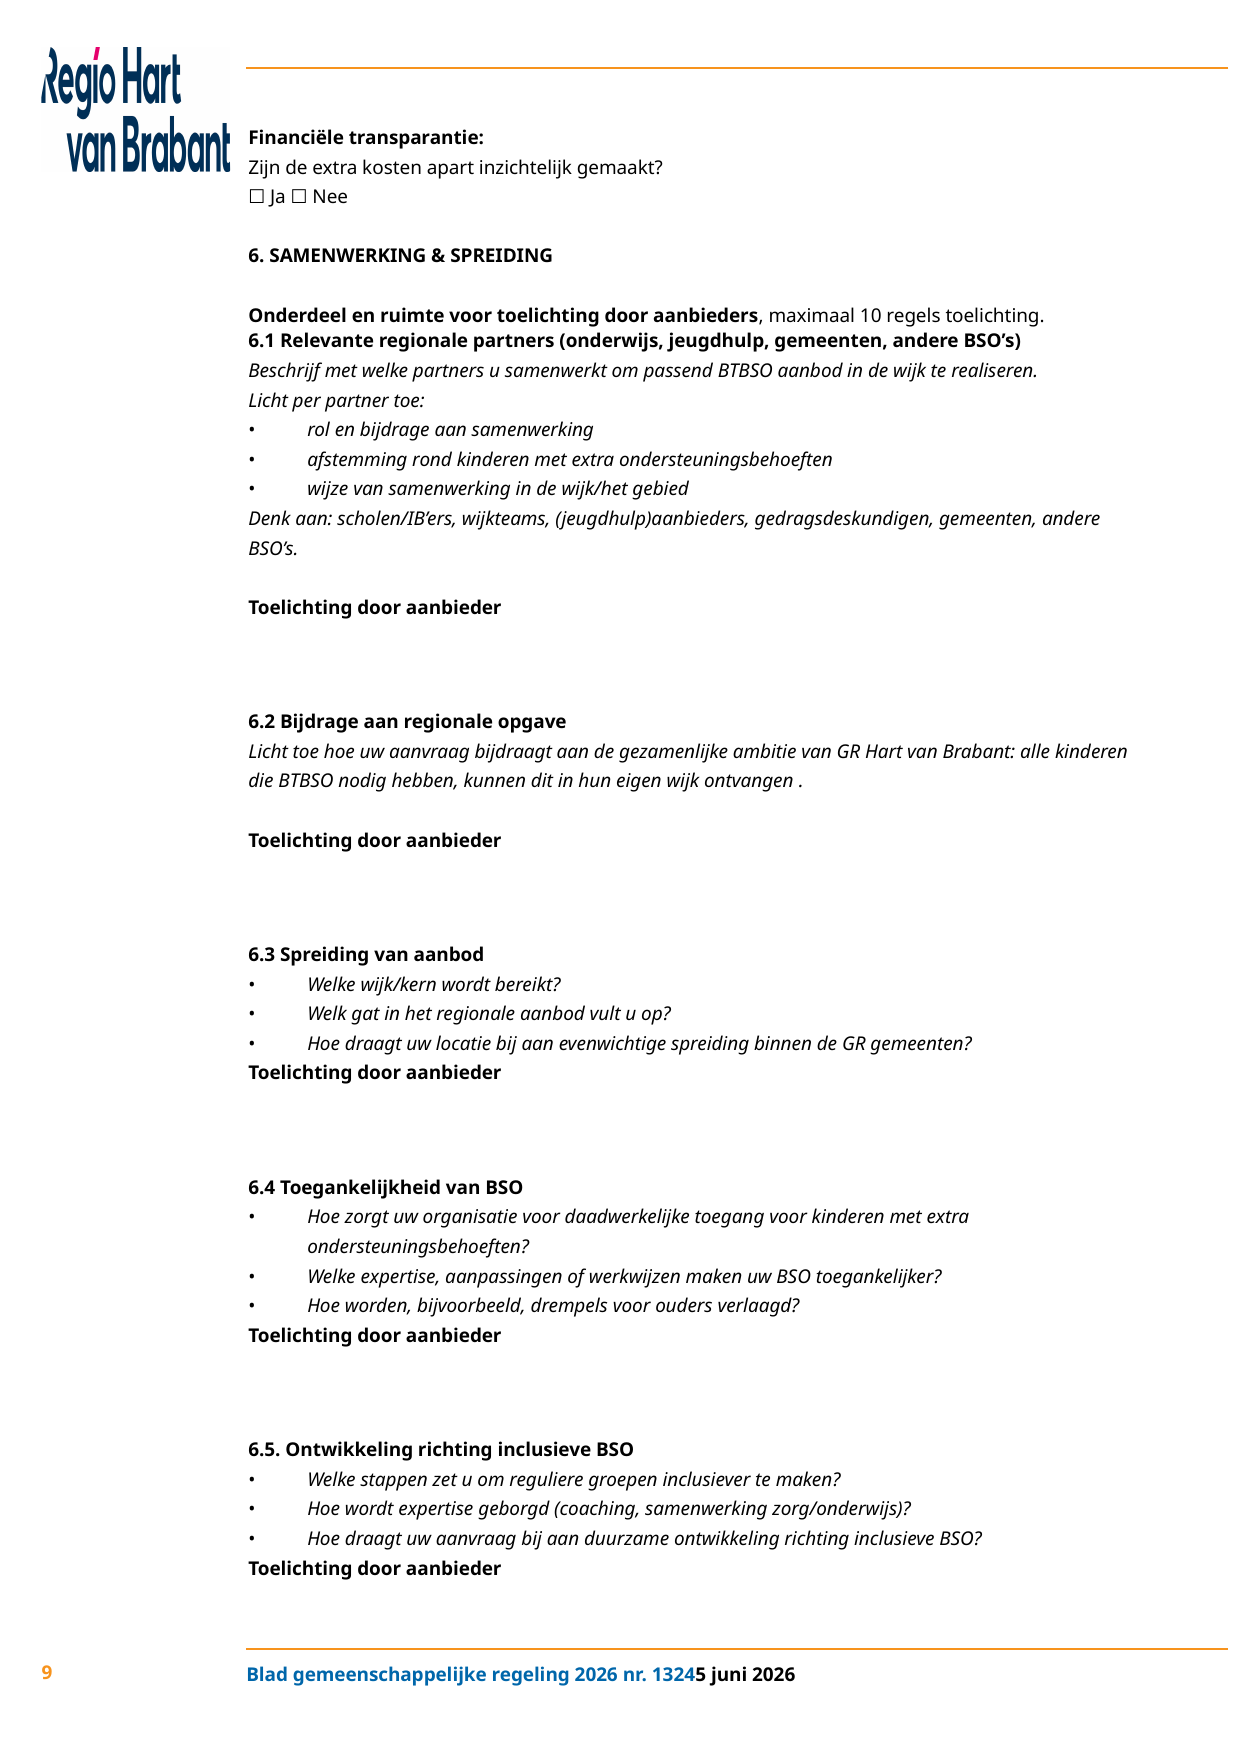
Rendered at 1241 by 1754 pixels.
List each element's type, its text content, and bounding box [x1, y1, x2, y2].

table_cell 6.2 Bijdrage aan regionale opgave Licht toe hoe uw aanvraag bijdraagt aan de gezamenlijke ambitie van GR Hart van Brabant: alle kinderen die BTBSO nodig hebben, kunnen dit in hun eigen wijk ontvangen . Toelichting door aanbieder [248, 709, 1152, 941]
text ☐ Ja ☐ Nee [248, 183, 1152, 209]
table_cell 6.3 Spreiding van aanbod Welke wijk/kern wordt bereikt? Welk gat in het regionale aanbod vult u op? Hoe draagt uw locatie bij aan evenwichtige spreiding binnen de GR gemeenten? Toelichting door aanbieder [248, 941, 1152, 1174]
table_cell 6.4 Toegankelijkheid van BSO Hoe zorgt uw organisatie voor daadwerkelijke toegang voor kinderen met extra ondersteuningsbehoeften? Welke expertise, aanpassingen of werkwijzen maken uw BSO toegankelijker? Hoe worden, bijvoorbeeld, drempels voor ouders verlaagd? Toelichting door aanbieder [248, 1174, 1152, 1436]
text Financiële transparantie: [248, 124, 1152, 150]
table_header Onderdeel en ruimte voor toelichting door aanbieders, maximaal 10 regels toelichting. [248, 302, 1152, 328]
text 6. SAMENWERKING & SPREIDING [248, 243, 1152, 268]
text Zijn de extra kosten apart inzichtelijk gemaakt? [248, 154, 1152, 180]
table_cell 6.1 Relevante regionale partners (onderwijs, jeugdhulp, gemeenten, andere BSO’s) Beschrijf met welke partners u samenwerkt om passend BTBSO aanbod in de wijk te realiseren. Licht per partner toe: rol en bijdrage aan samenwerking afstemming rond kinderen met extra ondersteuningsbehoeften wijze van samenwerking in de wijk/het gebied Denk aan: scholen/IB’ers, wijkteams, (jeugdhulp)aanbieders, gedragsdeskundigen, gemeenten, andere BSO’s. Toelichting door aanbieder [248, 328, 1152, 708]
table_cell 6.5. Ontwikkeling richting inclusieve BSO Welke stappen zet u om reguliere groepen inclusiever te maken? Hoe wordt expertise geborgd (coaching, samenwerking zorg/onderwijs)? Hoe draagt uw aanvraag bij aan duurzame ontwikkeling richting inclusieve BSO? Toelichting door aanbieder [248, 1436, 1152, 1610]
picture [41, 47, 231, 172]
